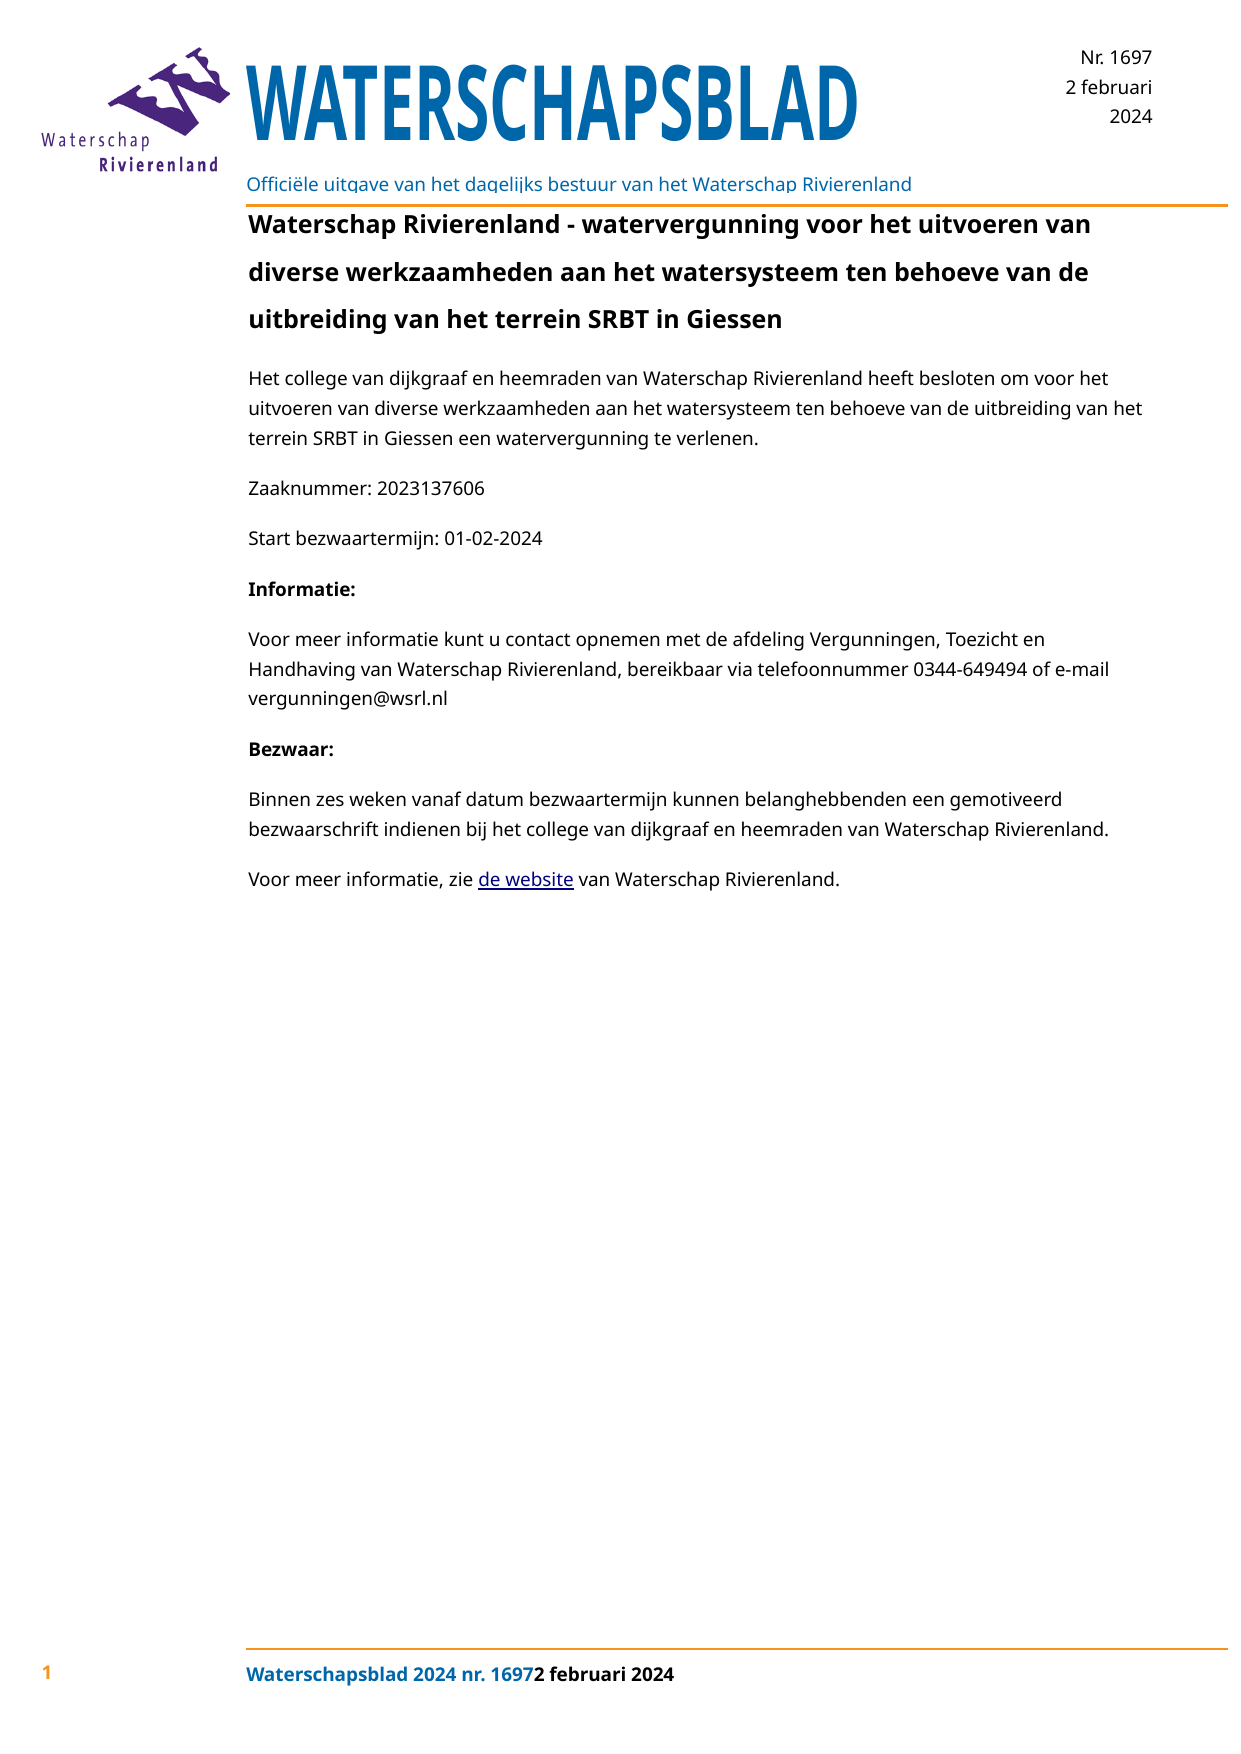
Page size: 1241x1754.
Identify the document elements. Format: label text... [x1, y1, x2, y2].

text Voor meer informatie kunt u contact opnemen met de afdeling Vergunningen, Toezicht en Handhaving van Waterschap Rivierenland, bereikbaar via telefoonnummer 0344-649494 of e-mail vergunningen@wsrl.nl [248, 626, 1152, 711]
picture [41, 47, 231, 172]
text Informatie: [248, 576, 1152, 602]
text Binnen zes weken vanaf datum bezwaartermijn kunnen belanghebbenden een gemotiveerd bezwaarschrift indienen bij het college van dijkgraaf en heemraden van Waterschap Rivierenland. [248, 786, 1152, 842]
text Bezwaar: [248, 736, 1152, 762]
text Het college van dijkgraaf en heemraden van Waterschap Rivierenland heeft besloten om voor het uitvoeren van diverse werkzaamheden aan het watersysteem ten behoeve van de uitbreiding van het terrein SRBT in Giessen een watervergunning te verlenen. [248, 366, 1152, 450]
text Zaaknummer: 2023137606 [248, 475, 1152, 501]
text Start bezwaartermijn: 01-02-2024 [248, 526, 1152, 551]
text Waterschap Rivierenland - watervergunning voor het uitvoeren van diverse werkzaamheden aan het watersysteem ten behoeve van de uitbreiding van het terrein SRBT in Giessen [248, 207, 1152, 336]
text Voor meer informatie, zie de website van Waterschap Rivierenland. [248, 866, 1152, 892]
